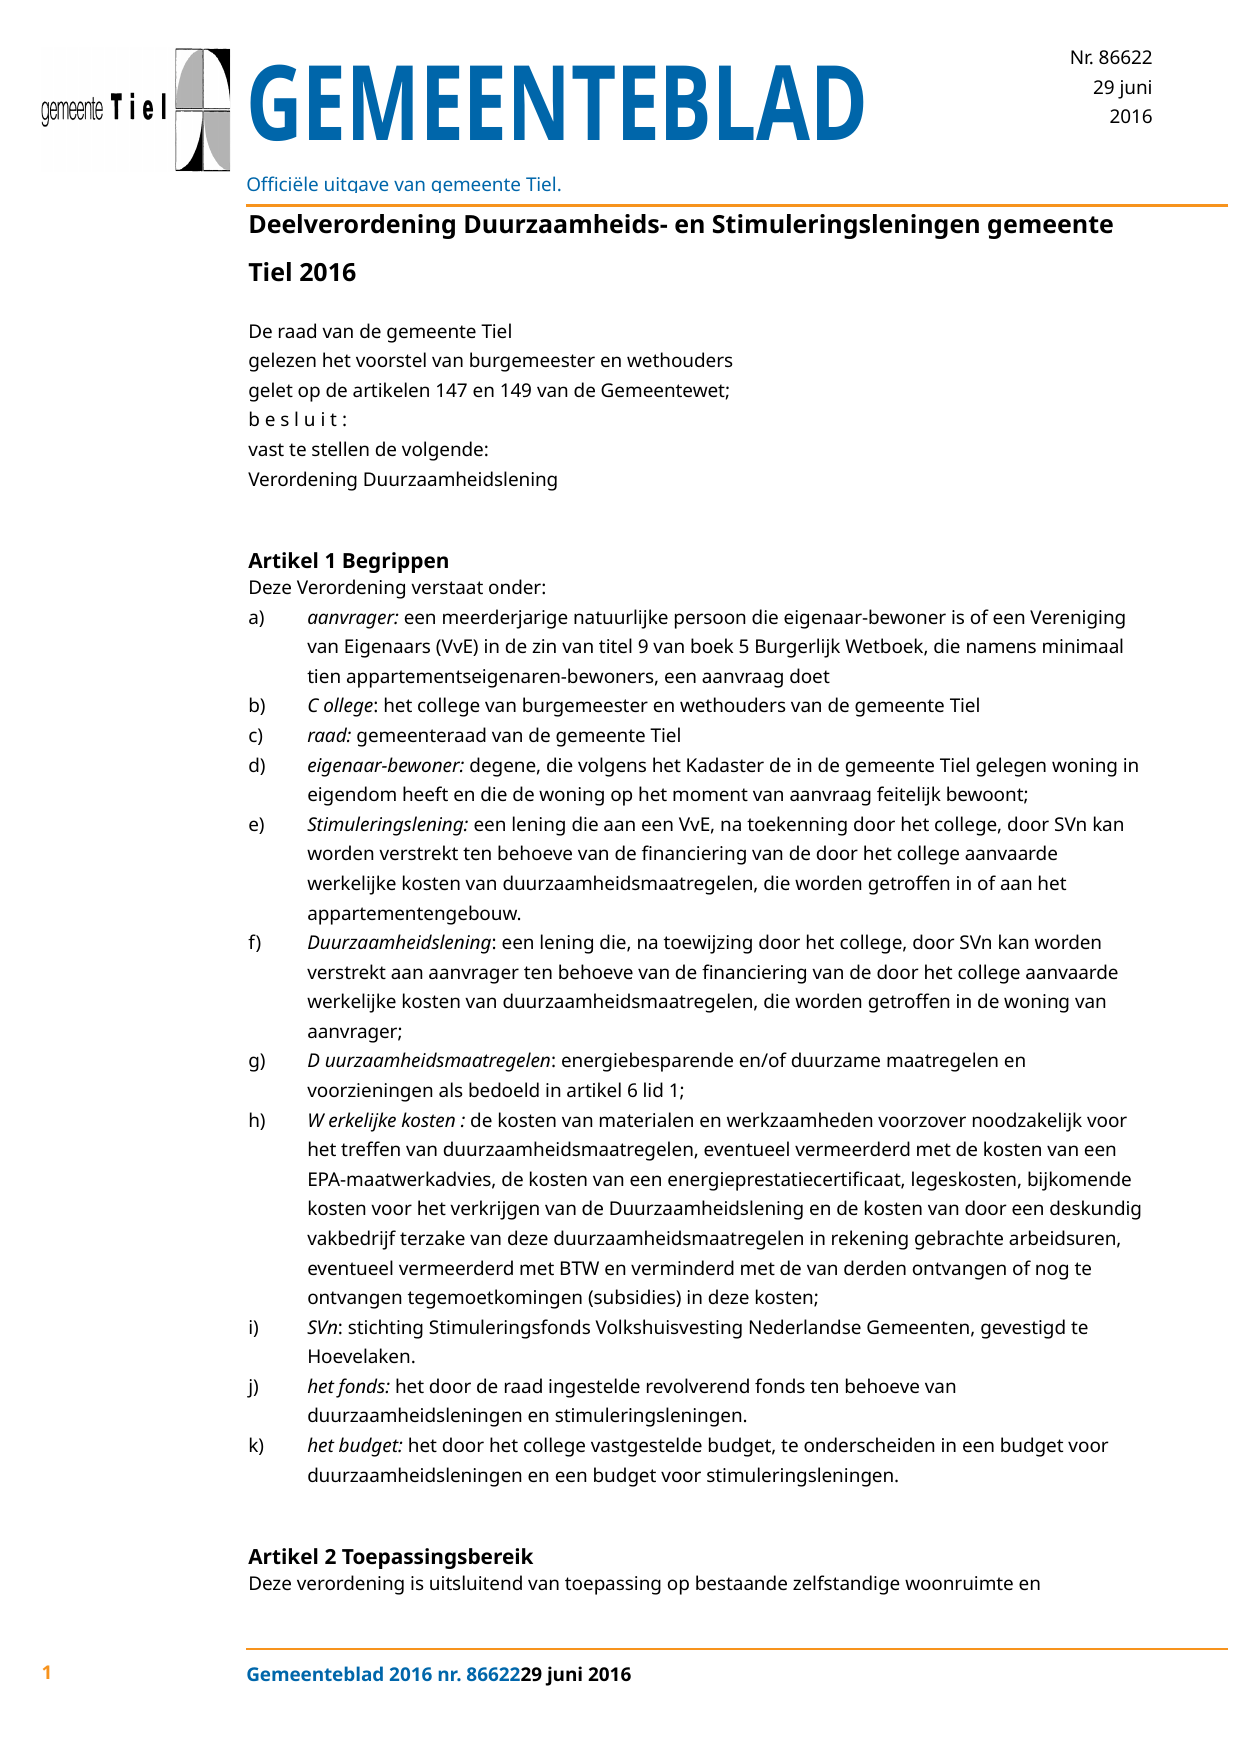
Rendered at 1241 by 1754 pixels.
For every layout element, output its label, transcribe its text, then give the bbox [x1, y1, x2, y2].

text b e s l u i t : [248, 407, 1152, 432]
list Duurzaamheidslening: een lening die, na toewijzing door het college, door SVn kan worden verstrekt aan aanvrager ten behoeve van de financiering van de door het college aanvaarde werkelijke kosten van duurzaamheidsmaatregelen, die worden getroffen in de woning van aanvrager; [248, 929, 1152, 1044]
text Verordening Duurzaamheidslening [248, 466, 1152, 492]
text Artikel 2 Toepassingsbereik [248, 1542, 1152, 1570]
text Artikel 1 Begrippen [248, 546, 1152, 574]
text Deze Verordening verstaat onder: [248, 574, 1152, 600]
list Stimuleringslening: een lening die aan een VvE, na toekenning door het college, door SVn kan worden verstrekt ten behoeve van de financiering van de door het college aanvaarde werkelijke kosten van duurzaamheidsmaatregelen, die worden getroffen in of aan het appartementengebouw. [248, 811, 1152, 925]
text Deze verordening is uitsluitend van toepassing op bestaande zelfstandige woonruimte en [248, 1570, 1152, 1596]
list SVn: stichting Stimuleringsfonds Volkshuisvesting Nederlandse Gemeenten, gevestigd te Hoevelaken. [248, 1314, 1152, 1369]
list W erkelijke kosten : de kosten van materialen en werkzaamheden voorzover noodzakelijk voor het treffen van duurzaamheidsmaatregelen, eventueel vermeerderd met de kosten van een EPA-maatwerkadvies, de kosten van een energieprestatiecertificaat, legeskosten, bijkomende kosten voor het verkrijgen van de Duurzaamheidslening en de kosten van door een deskundig vakbedrijf terzake van deze duurzaamheidsmaatregelen in rekening gebrachte arbeidsuren, eventueel vermeerderd met BTW en verminderd met de van derden ontvangen of nog te ontvangen tegemoetkomingen (subsidies) in deze kosten; [248, 1107, 1152, 1310]
text Deelverordening Duurzaamheids- en Stimuleringsleningen gemeente Tiel 2016 [248, 207, 1152, 288]
list eigenaar-bewoner: degene, die volgens het Kadaster de in de gemeente Tiel gelegen woning in eigendom heeft en die de woning op het moment van aanvraag feitelijk bewoont; [248, 752, 1152, 807]
list aanvrager: een meerderjarige natuurlijke persoon die eigenaar-bewoner is of een Vereniging van Eigenaars (VvE) in de zin van titel 9 van boek 5 Burgerlijk Wetboek, die namens minimaal tien appartementseigenaren-bewoners, een aanvraag doet [248, 604, 1152, 689]
list C ollege: het college van burgemeester en wethouders van de gemeente Tiel [248, 693, 1152, 718]
text vast te stellen de volgende: [248, 436, 1152, 462]
picture [41, 47, 231, 172]
list D uurzaamheidsmaatregelen: energiebesparende en/of duurzame maatregelen en voorzieningen als bedoeld in artikel 6 lid 1; [248, 1048, 1152, 1103]
text De raad van de gemeente Tiel [248, 318, 1152, 344]
text gelet op de artikelen 147 en 149 van de Gemeentewet; [248, 377, 1152, 403]
list het budget: het door het college vastgestelde budget, te onderscheiden in een budget voor duurzaamheidsleningen en een budget voor stimuleringsleningen. [248, 1432, 1152, 1487]
list raad: gemeenteraad van de gemeente Tiel [248, 722, 1152, 748]
text gelezen het voorstel van burgemeester en wethouders [248, 347, 1152, 373]
list het fonds: het door de raad ingestelde revolverend fonds ten behoeve van duurzaamheidsleningen en stimuleringsleningen. [248, 1373, 1152, 1428]
